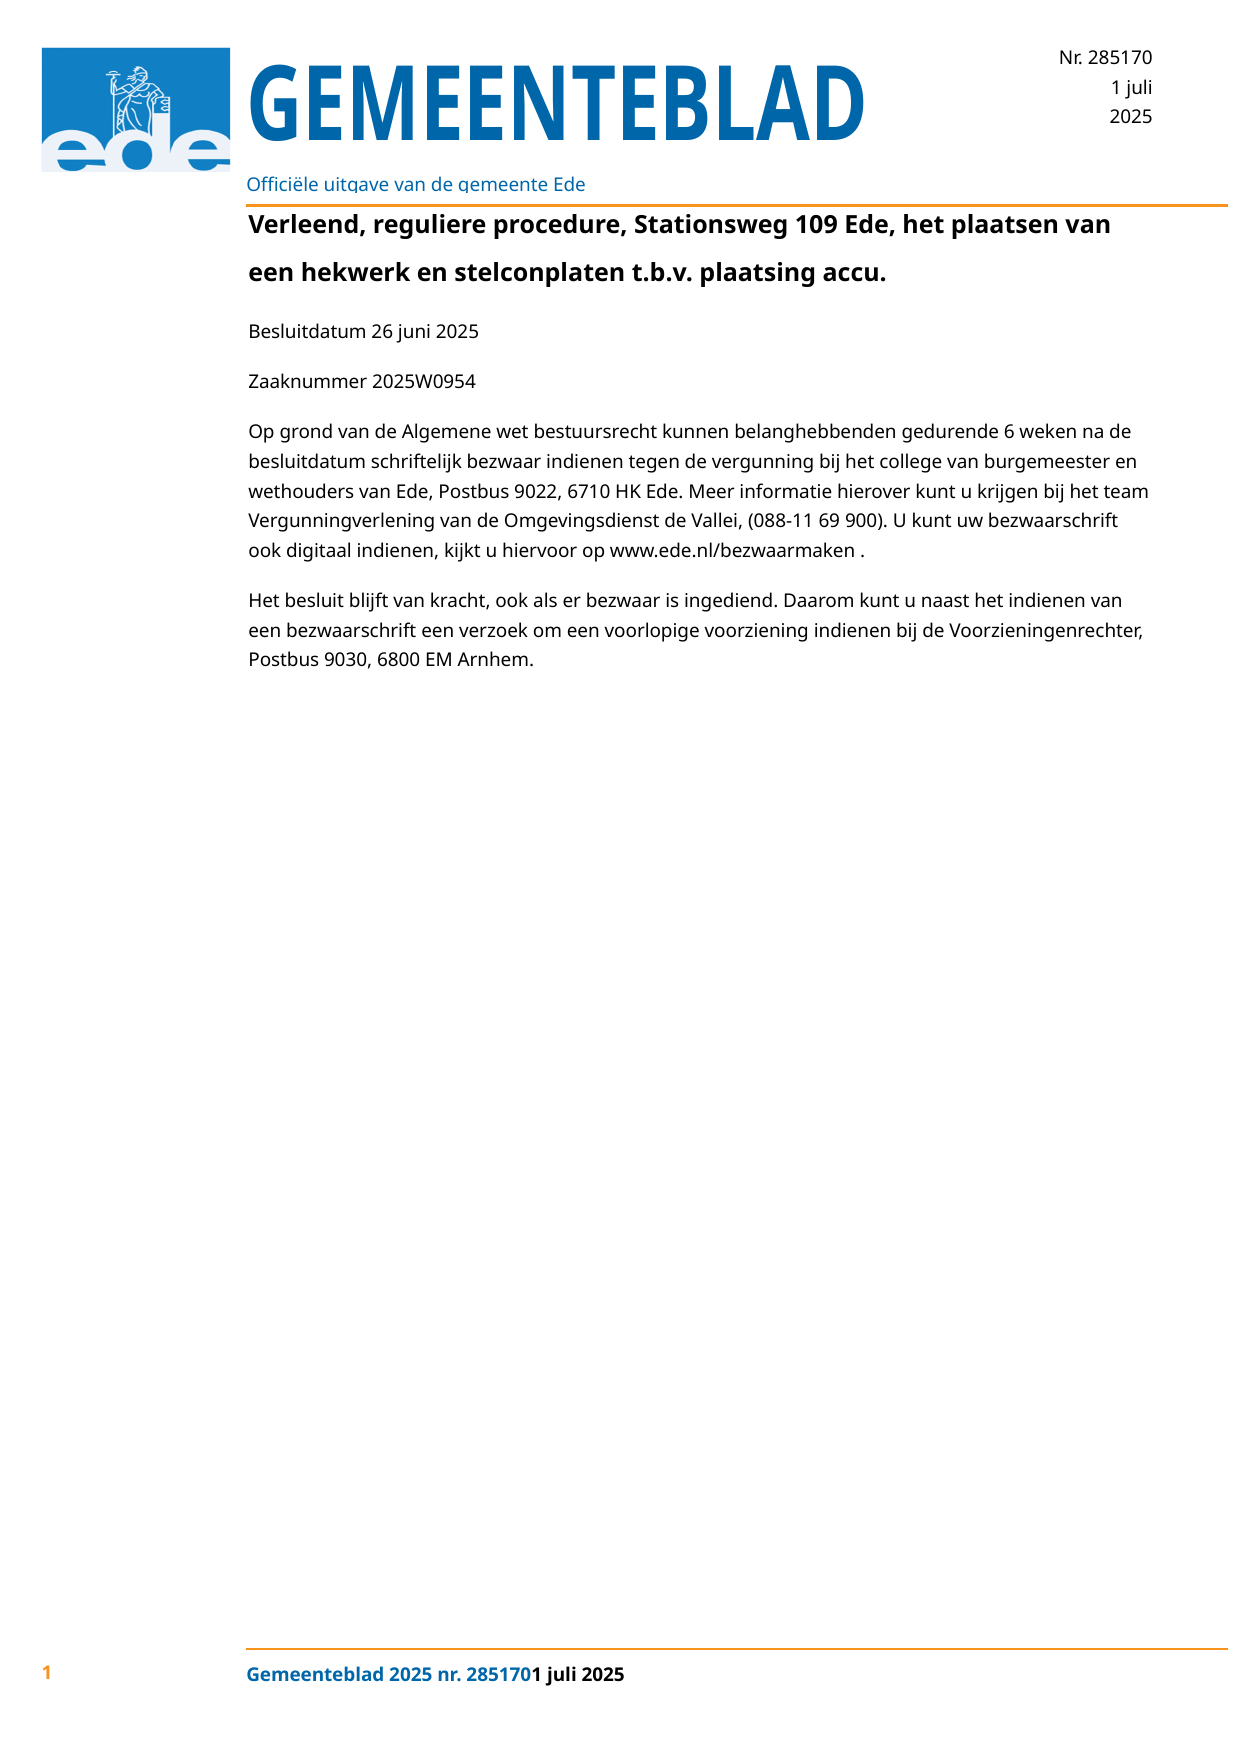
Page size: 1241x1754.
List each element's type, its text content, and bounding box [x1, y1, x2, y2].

text Het besluit blijft van kracht, ook als er bezwaar is ingediend. Daarom kunt u naast het indienen van een bezwaarschrift een verzoek om een voorlopige voorziening indienen bij de Voorzieningenrechter, Postbus 9030, 6800 EM Arnhem. [248, 587, 1152, 672]
text Besluitdatum 26 juni 2025 [248, 318, 1152, 344]
text Zaaknummer 2025W0954 [248, 368, 1152, 394]
text Verleend, reguliere procedure, Stationsweg 109 Ede, het plaatsen van een hekwerk en stelconplaten t.b.v. plaatsing accu. [248, 207, 1152, 288]
picture [41, 47, 231, 172]
text Op grond van de Algemene wet bestuursrecht kunnen belanghebbenden gedurende 6 weken na de besluitdatum schriftelijk bezwaar indienen tegen de vergunning bij het college van burgemeester en wethouders van Ede, Postbus 9022, 6710 HK Ede. Meer informatie hierover kunt u krijgen bij het team Vergunningverlening van de Omgevingsdienst de Vallei, (088-11 69 900). U kunt uw bezwaarschrift ook digitaal indienen, kijkt u hiervoor op www.ede.nl/bezwaarmaken . [248, 419, 1152, 563]
